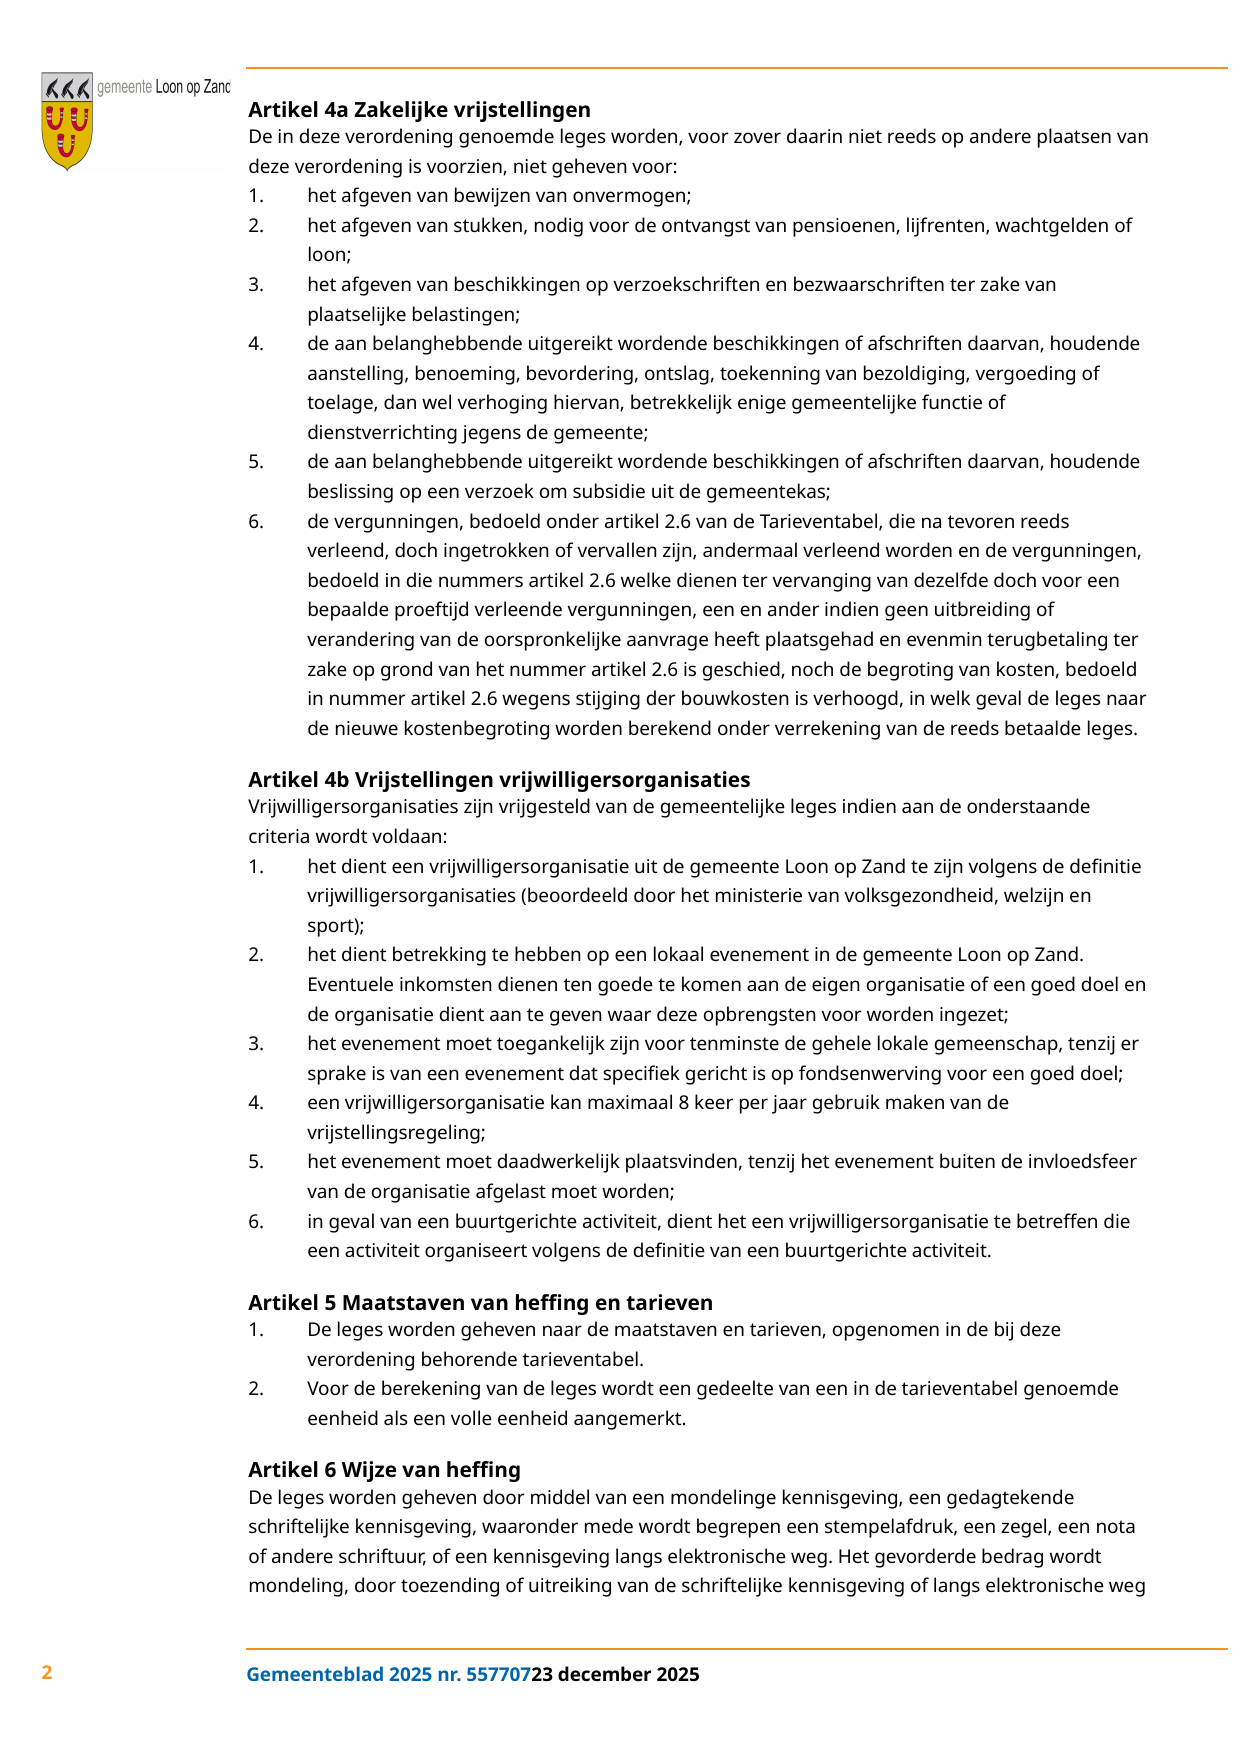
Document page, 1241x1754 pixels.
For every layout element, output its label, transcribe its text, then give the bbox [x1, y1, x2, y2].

list in geval van een buurtgerichte activiteit, dient het een vrijwilligersorganisatie te betreffen die een activiteit organiseert volgens de definitie van een buurtgerichte activiteit. [248, 1208, 1152, 1263]
list het dient betrekking te hebben op een lokaal evenement in de gemeente Loon op Zand. Eventuele inkomsten dienen ten goede te komen aan de eigen organisatie of een goed doel en de organisatie dient aan te geven waar deze opbrengsten voor worden ingezet; [248, 942, 1152, 1027]
list een vrijwilligersorganisatie kan maximaal 8 keer per jaar gebruik maken van de vrijstellingsregeling; [248, 1089, 1152, 1145]
list het dient een vrijwilligersorganisatie uit de gemeente Loon op Zand te zijn volgens de definitie vrijwilligersorganisaties (beoordeeld door het ministerie van volksgezondheid, welzijn en sport); [248, 853, 1152, 938]
text Artikel 4a Zakelijke vrijstellingen [248, 95, 1152, 123]
list De leges worden geheven naar de maatstaven en tarieven, opgenomen in de bij deze verordening behorende tarieventabel. [248, 1316, 1152, 1372]
list het afgeven van bewijzen van onvermogen; [248, 182, 1152, 208]
picture [41, 47, 231, 172]
text Artikel 6 Wijze van heffing [248, 1456, 1152, 1484]
list de aan belanghebbende uitgereikt wordende beschikkingen of afschriften daarvan, houdende beslissing op een verzoek om subsidie uit de gemeentekas; [248, 449, 1152, 504]
text De in deze verordening genoemde leges worden, voor zover daarin niet reeds op andere plaatsen van deze verordening is voorzien, niet geheven voor: [248, 123, 1152, 178]
text Vrijwilligersorganisaties zijn vrijgesteld van de gemeentelijke leges indien aan de onderstaande criteria wordt voldaan: [248, 794, 1152, 849]
list de vergunningen, bedoeld onder artikel 2.6 van de Tarieventabel, die na tevoren reeds verleend, doch ingetrokken of vervallen zijn, andermaal verleend worden en de vergunningen, bedoeld in die nummers artikel 2.6 welke dienen ter vervanging van dezelfde doch voor een bepaalde proeftijd verleende vergunningen, een en ander indien geen uitbreiding of verandering van de oorspronkelijke aanvrage heeft plaatsgehad en evenmin terugbetaling ter zake op grond van het nummer artikel 2.6 is geschied, noch de begroting van kosten, bedoeld in nummer artikel 2.6 wegens stijging der bouwkosten is verhoogd, in welk geval de leges naar de nieuwe kostenbegroting worden berekend onder verrekening van de reeds betaalde leges. [248, 508, 1152, 741]
list het evenement moet toegankelijk zijn voor tenminste de gehele lokale gemeenschap, tenzij er sprake is van een evenement dat specifiek gericht is op fondsenwerving voor een goed doel; [248, 1030, 1152, 1086]
list de aan belanghebbende uitgereikt wordende beschikkingen of afschriften daarvan, houdende aanstelling, benoeming, bevordering, ontslag, toekenning van bezoldiging, vergoeding of toelage, dan wel verhoging hiervan, betrekkelijk enige gemeentelijke functie of dienstverrichting jegens de gemeente; [248, 330, 1152, 445]
list het afgeven van stukken, nodig voor de ontvangst van pensioenen, lijfrenten, wachtgelden of loon; [248, 212, 1152, 267]
list het afgeven van beschikkingen op verzoekschriften en bezwaarschriften ter zake van plaatselijke belastingen; [248, 271, 1152, 326]
list Voor de berekening van de leges wordt een gedeelte van een in de tarieventabel genoemde eenheid als een volle eenheid aangemerkt. [248, 1376, 1152, 1431]
text De leges worden geheven door middel van een mondelinge kennisgeving, een gedagtekende schriftelijke kennisgeving, waaronder mede wordt begrepen een stempelafdruk, een zegel, een nota of andere schriftuur, of een kennisgeving langs elektronische weg. Het gevorderde bedrag wordt mondeling, door toezending of uitreiking van de schriftelijke kennisgeving of langs elektronische weg [248, 1484, 1152, 1598]
text Artikel 5 Maatstaven van heffing en tarieven [248, 1288, 1152, 1316]
text Artikel 4b Vrijstellingen vrijwilligersorganisaties [248, 765, 1152, 794]
list het evenement moet daadwerkelijk plaatsvinden, tenzij het evenement buiten de invloedsfeer van de organisatie afgelast moet worden; [248, 1149, 1152, 1204]
